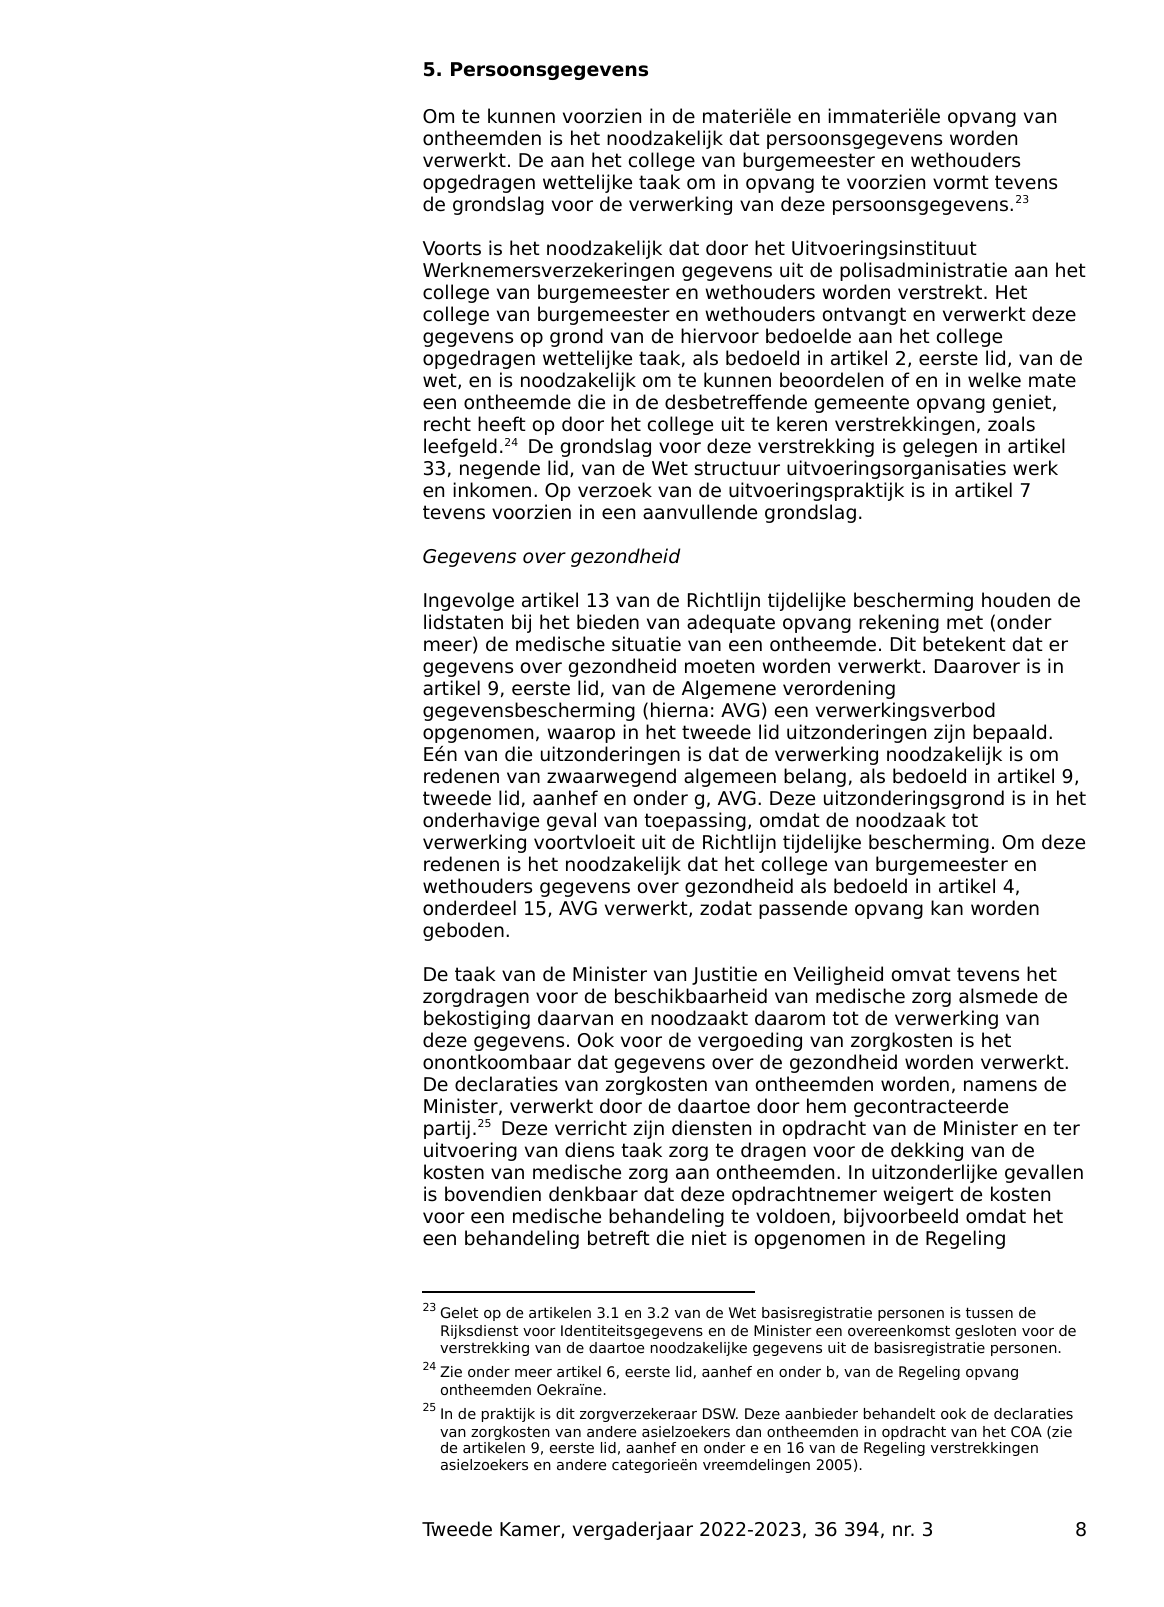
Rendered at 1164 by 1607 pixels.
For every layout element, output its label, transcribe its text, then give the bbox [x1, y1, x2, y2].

subtitle 5. Persoonsgegevens [422, 59, 1087, 81]
text Om te kunnen voorzien in de materiële en immateriële opvang van ontheemden is het noodzakelijk dat persoonsgegevens worden verwerkt. De aan het college van burgemeester en wethouders opgedragen wettelijke taak om in opvang te voorzien vormt tevens de grondslag voor de verwerking van deze persoonsgegevens. [422, 106, 1087, 216]
text De taak van de Minister van Justitie en Veiligheid omvat tevens het zorgdragen voor de beschikbaarheid van medische zorg alsmede de bekostiging daarvan en noodzaakt daarom tot de verwerking van deze gegevens. Ook voor de vergoeding van zorgkosten is het onontkoombaar dat gegevens over de gezondheid worden verwerkt. De declaraties van zorgkosten van ontheemden worden, namens de Minister, verwerkt door de daartoe door hem gecontracteerde partij. Deze verricht zijn diensten in opdracht van de Minister en ter uitvoering van diens taak zorg te dragen voor de dekking van de kosten van medische zorg aan ontheemden. In uitzonderlijke gevallen is bovendien denkbaar dat deze opdrachtnemer weigert de kosten voor een medische behandeling te voldoen, bijvoorbeeld omdat het een behandeling betreft die niet is opgenomen in de Regeling [422, 964, 1087, 1250]
text Ingevolge artikel 13 van de Richtlijn tijdelijke bescherming houden de lidstaten bij het bieden van adequate opvang rekening met (onder meer) de medische situatie van een ontheemde. Dit betekent dat er gegevens over gezondheid moeten worden verwerkt. Daarover is in artikel 9, eerste lid, van de Algemene verordening gegevensbescherming (hierna: AVG) een verwerkingsverbod opgenomen, waarop in het tweede lid uitzonderingen zijn bepaald. Eén van die uitzonderingen is dat de verwerking noodzakelijk is om redenen van zwaarwegend algemeen belang, als bedoeld in artikel 9, tweede lid, aanhef en onder g, AVG. Deze uitzonderingsgrond is in het onderhavige geval van toepassing, omdat de noodzaak tot verwerking voortvloeit uit de Richtlijn tijdelijke bescherming. Om deze redenen is het noodzakelijk dat het college van burgemeester en wethouders gegevens over gezondheid als bedoeld in artikel 4, onderdeel 15, AVG verwerkt, zodat passende opvang kan worden geboden. [422, 590, 1087, 942]
text In de praktijk is dit zorgverzekeraar DSW. Deze aanbieder behandelt ook de declaraties van zorgkosten van andere asielzoekers dan ontheemden in opdracht van het COA (zie de artikelen 9, eerste lid, aanhef en onder e en 16 van de Regeling verstrekkingen asielzoekers en andere categorieën vreemdelingen 2005). [422, 1402, 1087, 1474]
text Zie onder meer artikel 6, eerste lid, aanhef en onder b, van de Regeling opvang ontheemden Oekraïne. [422, 1360, 1087, 1399]
subtitle Gegevens over gezondheid [422, 546, 1087, 568]
text Voorts is het noodzakelijk dat door het Uitvoeringsinstituut Werknemersverzekeringen gegevens uit de polisadministratie aan het college van burgemeester en wethouders worden verstrekt. Het college van burgemeester en wethouders ontvangt en verwerkt deze gegevens op grond van de hiervoor bedoelde aan het college opgedragen wettelijke taak, als bedoeld in artikel 2, eerste lid, van de wet, en is noodzakelijk om te kunnen beoordelen of en in welke mate een ontheemde die in de desbetreffende gemeente opvang geniet, recht heeft op door het college uit te keren verstrekkingen, zoals leefgeld. De grondslag voor deze verstrekking is gelegen in artikel 33, negende lid, van de Wet structuur uitvoeringsorganisaties werk en inkomen. Op verzoek van de uitvoeringspraktijk is in artikel 7 tevens voorzien in een aanvullende grondslag. [422, 238, 1087, 524]
text Gelet op de artikelen 3.1 en 3.2 van de Wet basisregistratie personen is tussen de Rijksdienst voor Identiteitsgegevens en de Minister een overeenkomst gesloten voor de verstrekking van de daartoe noodzakelijke gegevens uit de basisregistratie personen. [422, 1301, 1087, 1357]
